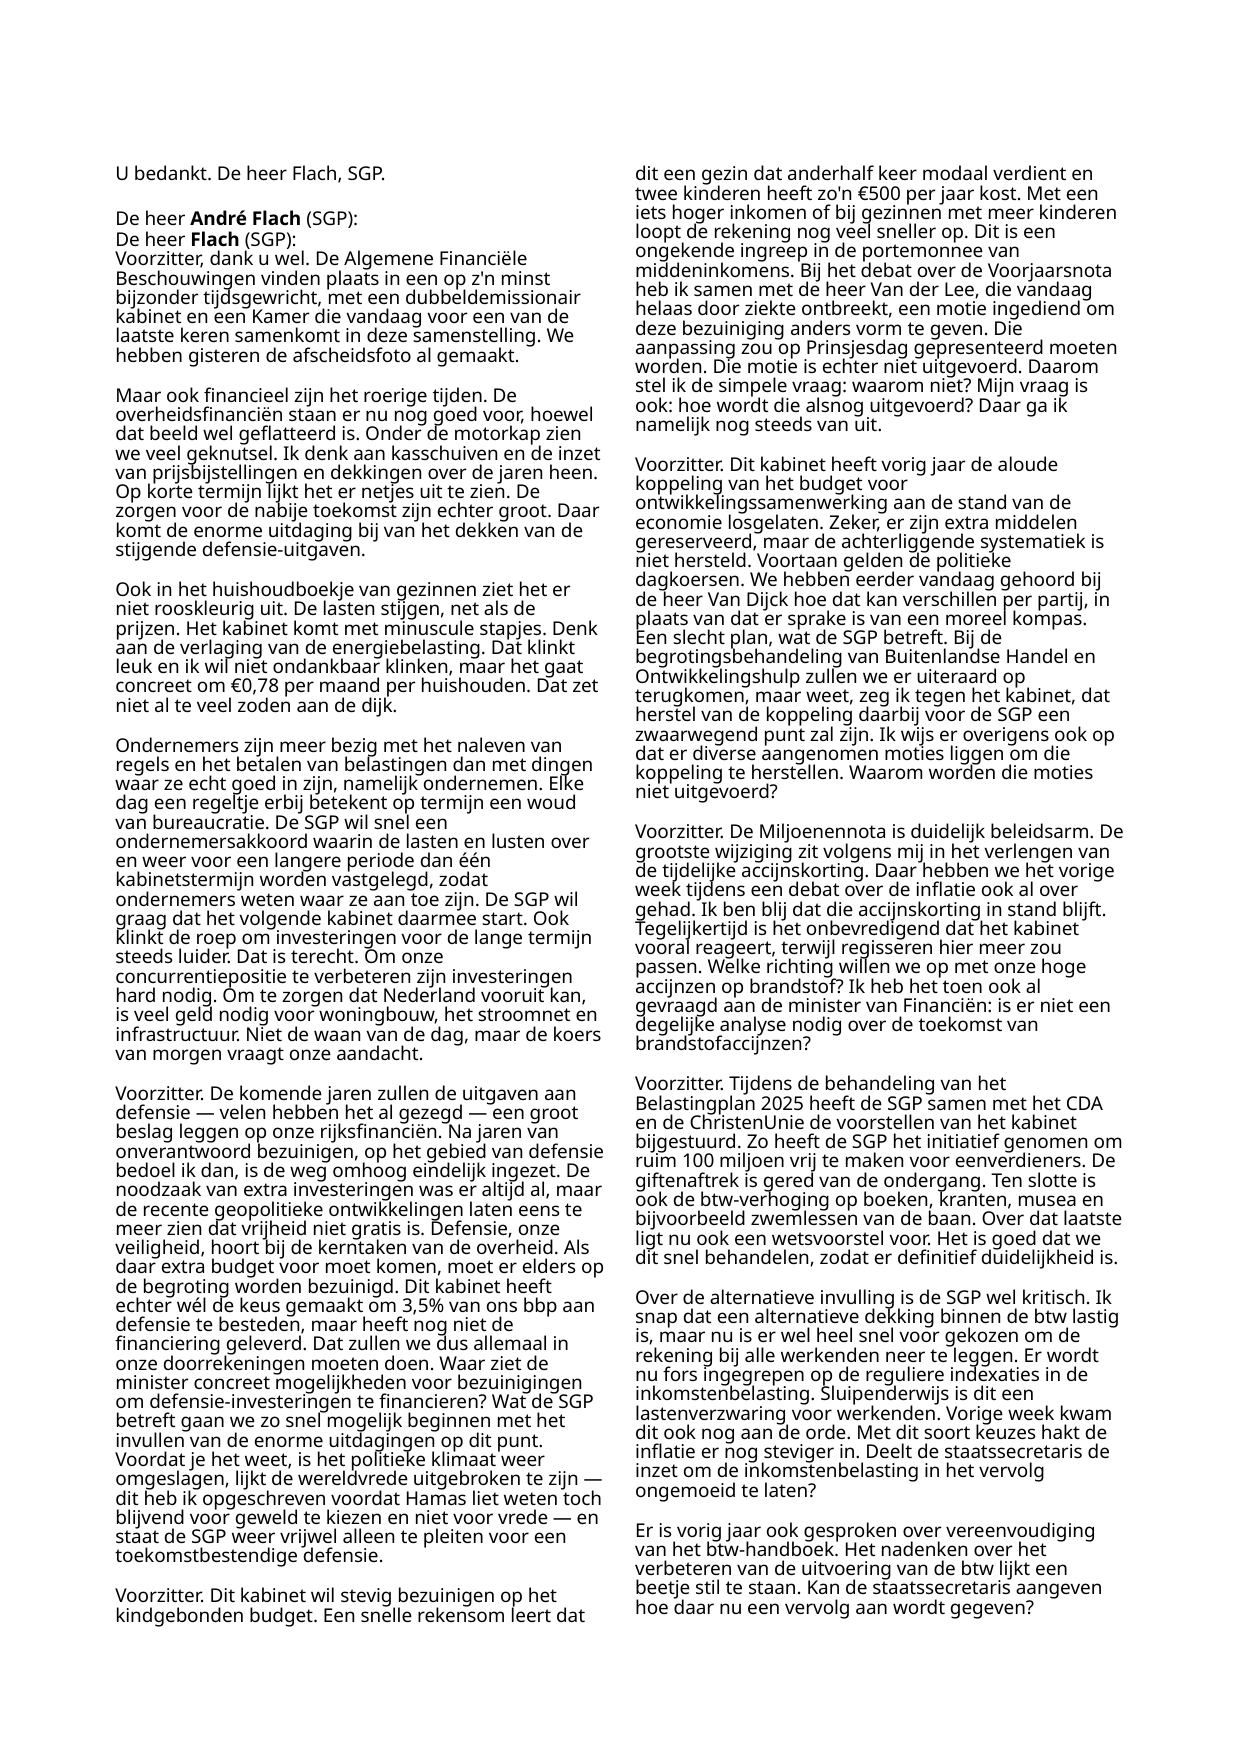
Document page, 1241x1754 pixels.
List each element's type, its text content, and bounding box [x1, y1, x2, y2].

text U bedankt. De heer Flach, SGP. [115, 165, 605, 184]
text De heer André Flach (SGP): [115, 205, 605, 231]
text Voorzitter. De Miljoenennota is duidelijk beleidsarm. De grootste wijziging zit volgens mij in het verlengen van de tijdelijke accijnskorting. Daar hebben we het vorige week tijdens een debat over de inflatie ook al over gehad. Ik ben blij dat die accijnskorting in stand blijft. Tegelijkertijd is het onbevredigend dat het kabinet vooral reageert, terwijl regisseren hier meer zou passen. Welke richting willen we op met onze hoge accijnzen op brandstof? Ik heb het toen ook al gevraagd aan de minister van Financiën: is er niet een degelijke analyse nodig over de toekomst van brandstofaccijnzen? [635, 823, 1125, 1055]
text De heer Flach (SGP): [115, 231, 605, 250]
text Ondernemers zijn meer bezig met het naleven van regels en het betalen van belastingen dan met dingen waar ze echt goed in zijn, namelijk ondernemen. Elke dag een regeltje erbij betekent op termijn een woud van bureaucratie. De SGP wil snel een ondernemersakkoord waarin de lasten en lusten over en weer voor een langere periode dan één kabinetstermijn worden vastgelegd, zodat ondernemers weten waar ze aan toe zijn. De SGP wil graag dat het volgende kabinet daarmee start. Ook klinkt de roep om investeringen voor de lange termijn steeds luider. Dat is terecht. Om onze concurrentiepositie te verbeteren zijn investeringen hard nodig. Om te zorgen dat Nederland vooruit kan, is veel geld nodig voor woningbouw, het stroomnet en infrastructuur. Niet de waan van de dag, maar de koers van morgen vraagt onze aandacht. [115, 737, 605, 1064]
text Ook in het huishoudboekje van gezinnen ziet het er niet rooskleurig uit. De lasten stijgen, net als de prijzen. Het kabinet komt met minuscule stapjes. Denk aan de verlaging van de energiebelasting. Dat klinkt leuk en ik wil niet ondankbaar klinken, maar het gaat concreet om €0,78 per maand per huishouden. Dat zet niet al te veel zoden aan de dijk. [115, 581, 605, 716]
text Over de alternatieve invulling is de SGP wel kritisch. Ik snap dat een alternatieve dekking binnen de btw lastig is, maar nu is er wel heel snel voor gekozen om de rekening bij alle werkenden neer te leggen. Er wordt nu fors ingegrepen op de reguliere indexaties in de inkomstenbelasting. Sluipenderwijs is dit een lastenverzwaring voor werkenden. Vorige week kwam dit ook nog aan de orde. Met dit soort keuzes hakt de inflatie er nog steviger in. Deelt de staatssecretaris de inzet om de inkomstenbelasting in het vervolg ongemoeid te laten? [635, 1289, 1125, 1501]
text dit een gezin dat anderhalf keer modaal verdient en twee kinderen heeft zo'n €500 per jaar kost. Met een iets hoger inkomen of bij gezinnen met meer kinderen loopt de rekening nog veel sneller op. Dit is een ongekende ingreep in de portemonnee van middeninkomens. Bij het debat over de Voorjaarsnota heb ik samen met de heer Van der Lee, die vandaag helaas door ziekte ontbreekt, een motie ingediend om deze bezuiniging anders vorm te geven. Die aanpassing zou op Prinsjesdag gepresenteerd moeten worden. Die motie is echter niet uitgevoerd. Daarom stel ik de simpele vraag: waarom niet? Mijn vraag is ook: hoe wordt die alsnog uitgevoerd? Daar ga ik namelijk nog steeds van uit. [635, 165, 1125, 435]
text Voorzitter, dank u wel. De Algemene Financiële Beschouwingen vinden plaats in een op z'n minst bijzonder tijdsgewricht, met een dubbeldemissionair kabinet en een Kamer die vandaag voor een van de laatste keren samenkomt in deze samenstelling. We hebben gisteren de afscheidsfoto al gemaakt. [115, 250, 605, 366]
text Voorzitter. De komende jaren zullen de uitgaven aan defensie — velen hebben het al gezegd — een groot beslag leggen op onze rijksfinanciën. Na jaren van onverantwoord bezuinigen, op het gebied van defensie bedoel ik dan, is de weg omhoog eindelijk ingezet. De noodzaak van extra investeringen was er altijd al, maar de recente geopolitieke ontwikkelingen laten eens te meer zien dat vrijheid niet gratis is. Defensie, onze veiligheid, hoort bij de kerntaken van de overheid. Als daar extra budget voor moet komen, moet er elders op de begroting worden bezuinigd. Dit kabinet heeft echter wél de keus gemaakt om 3,5% van ons bbp aan defensie te besteden, maar heeft nog niet de financiering geleverd. Dat zullen we dus allemaal in onze doorrekeningen moeten doen. Waar ziet de minister concreet mogelijkheden voor bezuinigingen om defensie-investeringen te financieren? Wat de SGP betreft gaan we zo snel mogelijk beginnen met het invullen van de enorme uitdagingen op dit punt. Voordat je het weet, is het politieke klimaat weer omgeslagen, lijkt de wereldvrede uitgebroken te zijn — dit heb ik opgeschreven voordat Hamas liet weten toch blijvend voor geweld te kiezen en niet voor vrede — en staat de SGP weer vrijwel alleen te pleiten voor een toekomstbestendige defensie. [115, 1085, 605, 1567]
text Er is vorig jaar ook gesproken over vereenvoudiging van het btw-handboek. Het nadenken over het verbeteren van de uitvoering van de btw lijkt een beetje stil te staan. Kan de staatssecretaris aangeven hoe daar nu een vervolg aan wordt gegeven? [635, 1522, 1125, 1618]
text Voorzitter. Dit kabinet heeft vorig jaar de aloude koppeling van het budget voor ontwikkelingssamenwerking aan de stand van de economie losgelaten. Zeker, er zijn extra middelen gereserveerd, maar de achterliggende systematiek is niet hersteld. Voortaan gelden de politieke dagkoersen. We hebben eerder vandaag gehoord bij de heer Van Dijck hoe dat kan verschillen per partij, in plaats van dat er sprake is van een moreel kompas. Een slecht plan, wat de SGP betreft. Bij de begrotingsbehandeling van Buitenlandse Handel en Ontwikkelingshulp zullen we er uiteraard op terugkomen, maar weet, zeg ik tegen het kabinet, dat herstel van de koppeling daarbij voor de SGP een zwaarwegend punt zal zijn. Ik wijs er overigens ook op dat er diverse aangenomen moties liggen om die koppeling te herstellen. Waarom worden die moties niet uitgevoerd? [635, 456, 1125, 803]
text Maar ook financieel zijn het roerige tijden. De overheidsfinanciën staan er nu nog goed voor, hoewel dat beeld wel geflatteerd is. Onder de motorkap zien we veel geknutsel. Ik denk aan kasschuiven en de inzet van prijsbijstellingen en dekkingen over de jaren heen. Op korte termijn lijkt het er netjes uit te zien. De zorgen voor de nabije toekomst zijn echter groot. Daar komt de enorme uitdaging bij van het dekken van de stijgende defensie-uitgaven. [115, 387, 605, 560]
text Voorzitter. Dit kabinet wil stevig bezuinigen op het kindgebonden budget. Een snelle rekensom leert dat [115, 1587, 605, 1626]
text Voorzitter. Tijdens de behandeling van het Belastingplan 2025 heeft de SGP samen met het CDA en de ChristenUnie de voorstellen van het kabinet bijgestuurd. Zo heeft de SGP het initiatief genomen om ruim 100 miljoen vrij te maken voor eenverdieners. De giftenaftrek is gered van de ondergang. Ten slotte is ook de btw-verhoging op boeken, kranten, musea en bijvoorbeeld zwemlessen van de baan. Over dat laatste ligt nu ook een wetsvoorstel voor. Het is goed dat we dit snel behandelen, zodat er definitief duidelijkheid is. [635, 1075, 1125, 1268]
